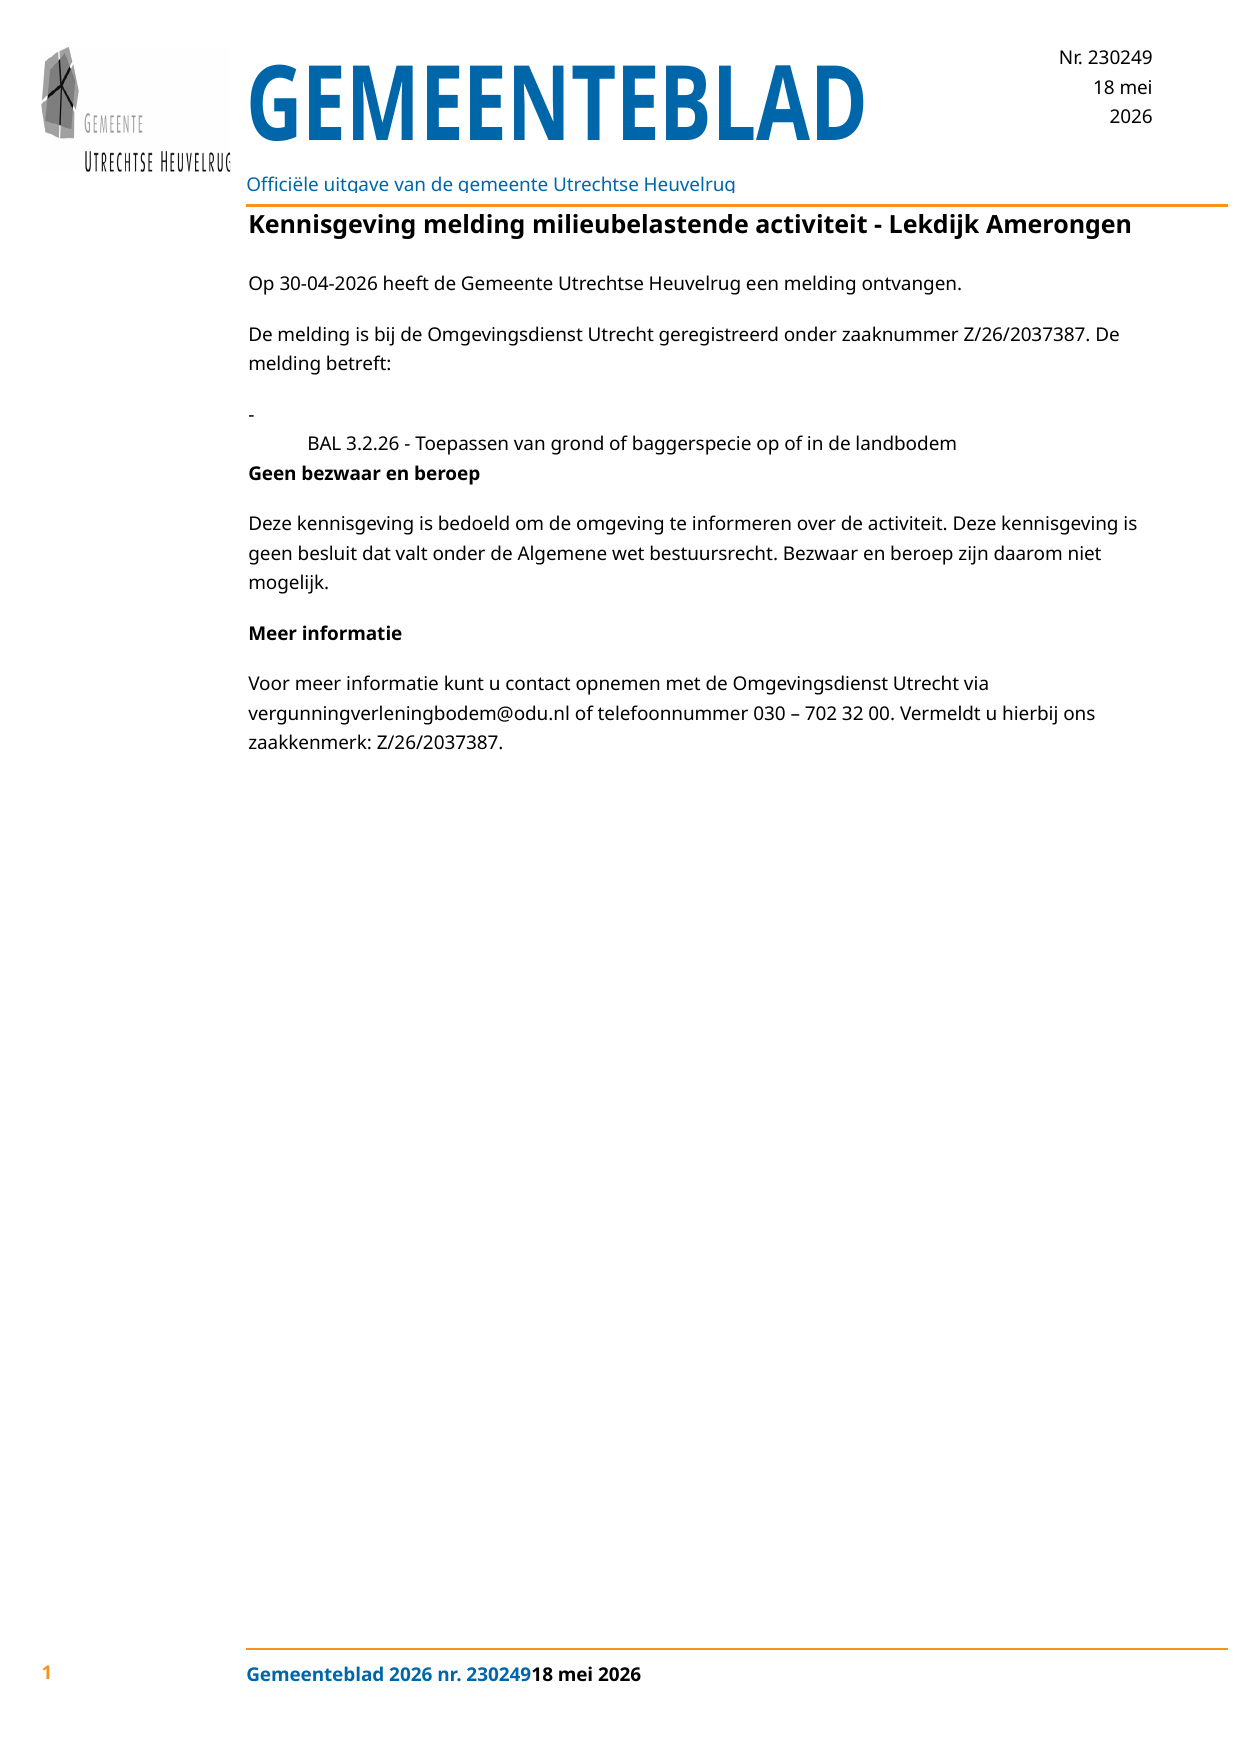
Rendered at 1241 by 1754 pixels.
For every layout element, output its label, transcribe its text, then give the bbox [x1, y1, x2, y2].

text Kennisgeving melding milieubelastende activiteit - Lekdijk Amerongen [248, 207, 1152, 241]
text De melding is bij de Omgevingsdienst Utrecht geregistreerd onder zaaknummer Z/26/2037387. De melding betreft: [248, 321, 1152, 376]
text Geen bezwaar en beroep [248, 460, 1152, 486]
list BAL 3.2.26 - Toepassen van grond of baggerspecie op of in de landbodem [248, 430, 1152, 456]
picture [41, 47, 231, 172]
text Meer informatie [248, 620, 1152, 646]
text Deze kennisgeving is bedoeld om de omgeving te informeren over de activiteit. Deze kennisgeving is geen besluit dat valt onder de Algemene wet bestuursrecht. Bezwaar en beroep zijn daarom niet mogelijk. [248, 510, 1152, 595]
text Voor meer informatie kunt u contact opnemen met de Omgevingsdienst Utrecht via vergunningverleningbodem@odu.nl of telefoonnummer 030 – 702 32 00. Vermeldt u hierbij ons zaakkenmerk: Z/26/2037387. [248, 670, 1152, 755]
text Op 30-04-2026 heeft de Gemeente Utrechtse Heuvelrug een melding ontvangen. [248, 270, 1152, 296]
